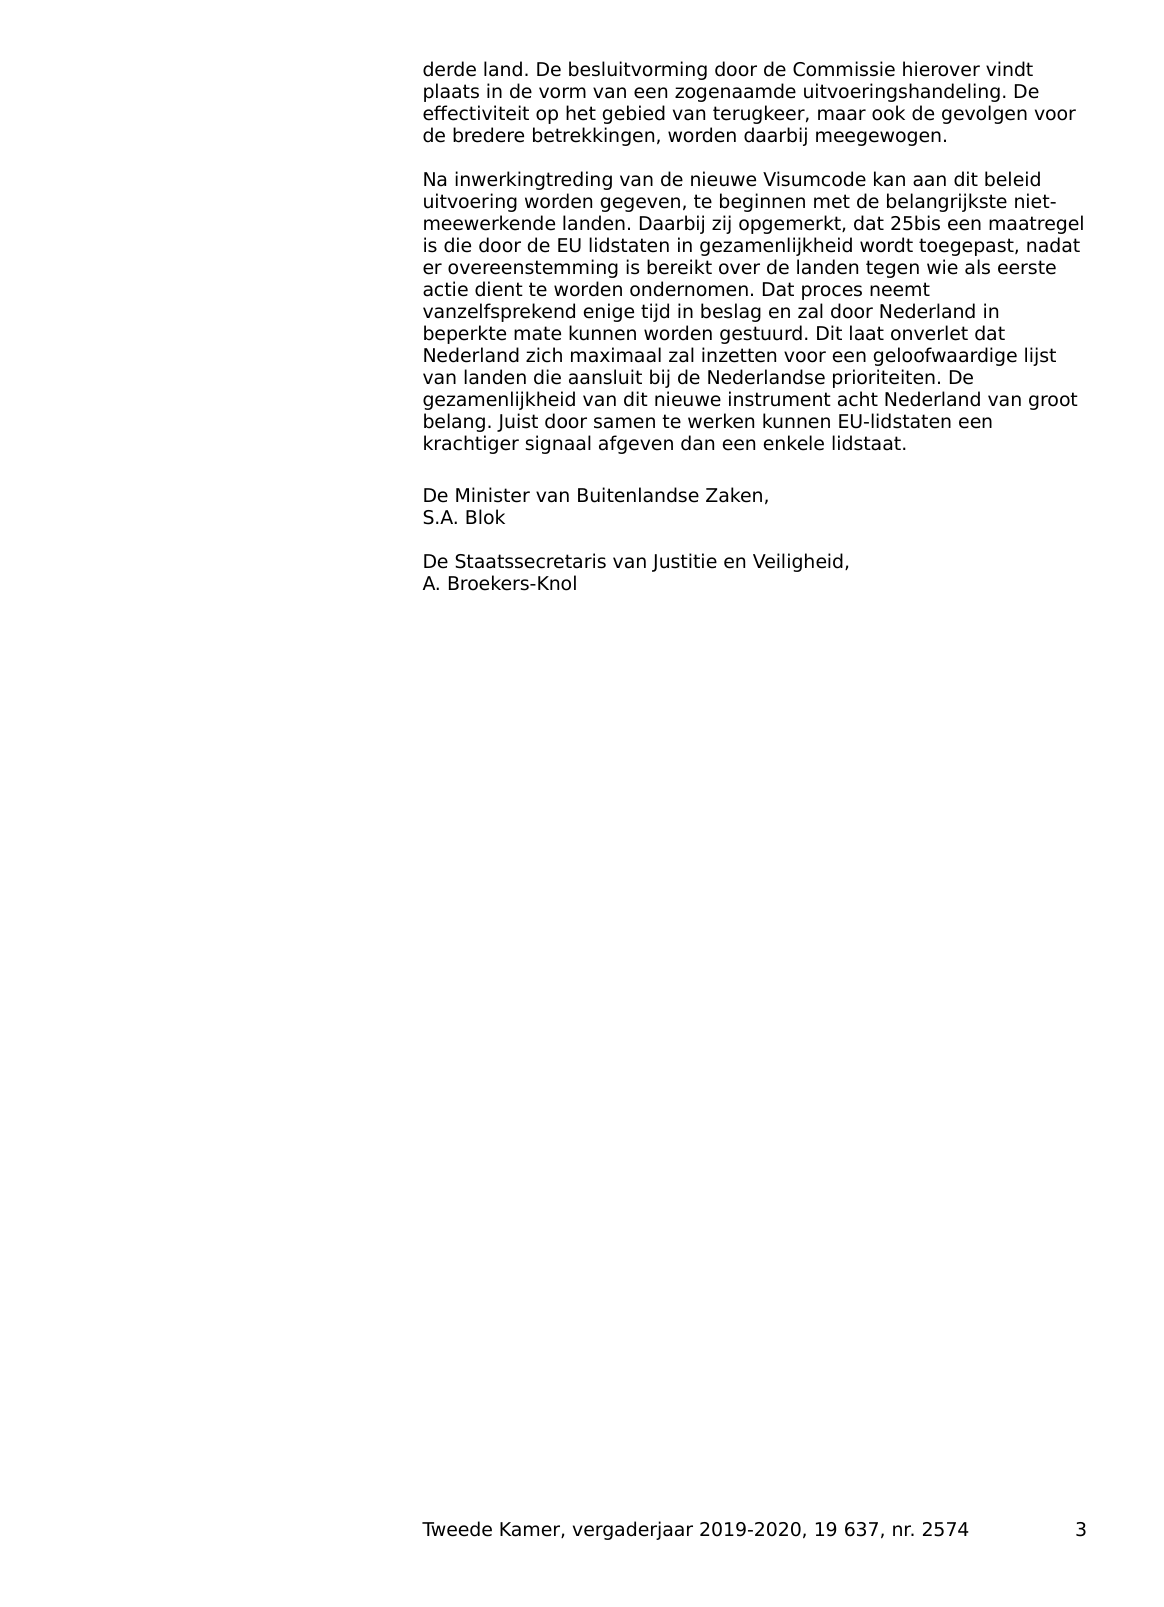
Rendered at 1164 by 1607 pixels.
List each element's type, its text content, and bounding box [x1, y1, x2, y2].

text De Minister van Buitenlandse Zaken, S.A. Blok [422, 485, 1087, 529]
text derde land. De besluitvorming door de Commissie hierover vindt plaats in de vorm van een zogenaamde uitvoeringshandeling. De effectiviteit op het gebied van terugkeer, maar ook de gevolgen voor de bredere betrekkingen, worden daarbij meegewogen. [422, 59, 1087, 147]
text De Staatssecretaris van Justitie en Veiligheid, A. Broekers-Knol [422, 551, 1087, 595]
text Na inwerkingtreding van de nieuwe Visumcode kan aan dit beleid uitvoering worden gegeven, te beginnen met de belangrijkste niet-meewerkende landen. Daarbij zij opgemerkt, dat 25bis een maatregel is die door de EU lidstaten in gezamenlijkheid wordt toegepast, nadat er overeenstemming is bereikt over de landen tegen wie als eerste actie dient te worden ondernomen. Dat proces neemt vanzelfsprekend enige tijd in beslag en zal door Nederland in beperkte mate kunnen worden gestuurd. Dit laat onverlet dat Nederland zich maximaal zal inzetten voor een geloofwaardige lijst van landen die aansluit bij de Nederlandse prioriteiten. De gezamenlijkheid van dit nieuwe instrument acht Nederland van groot belang. Juist door samen te werken kunnen EU-lidstaten een krachtiger signaal afgeven dan een enkele lidstaat. [422, 169, 1087, 455]
